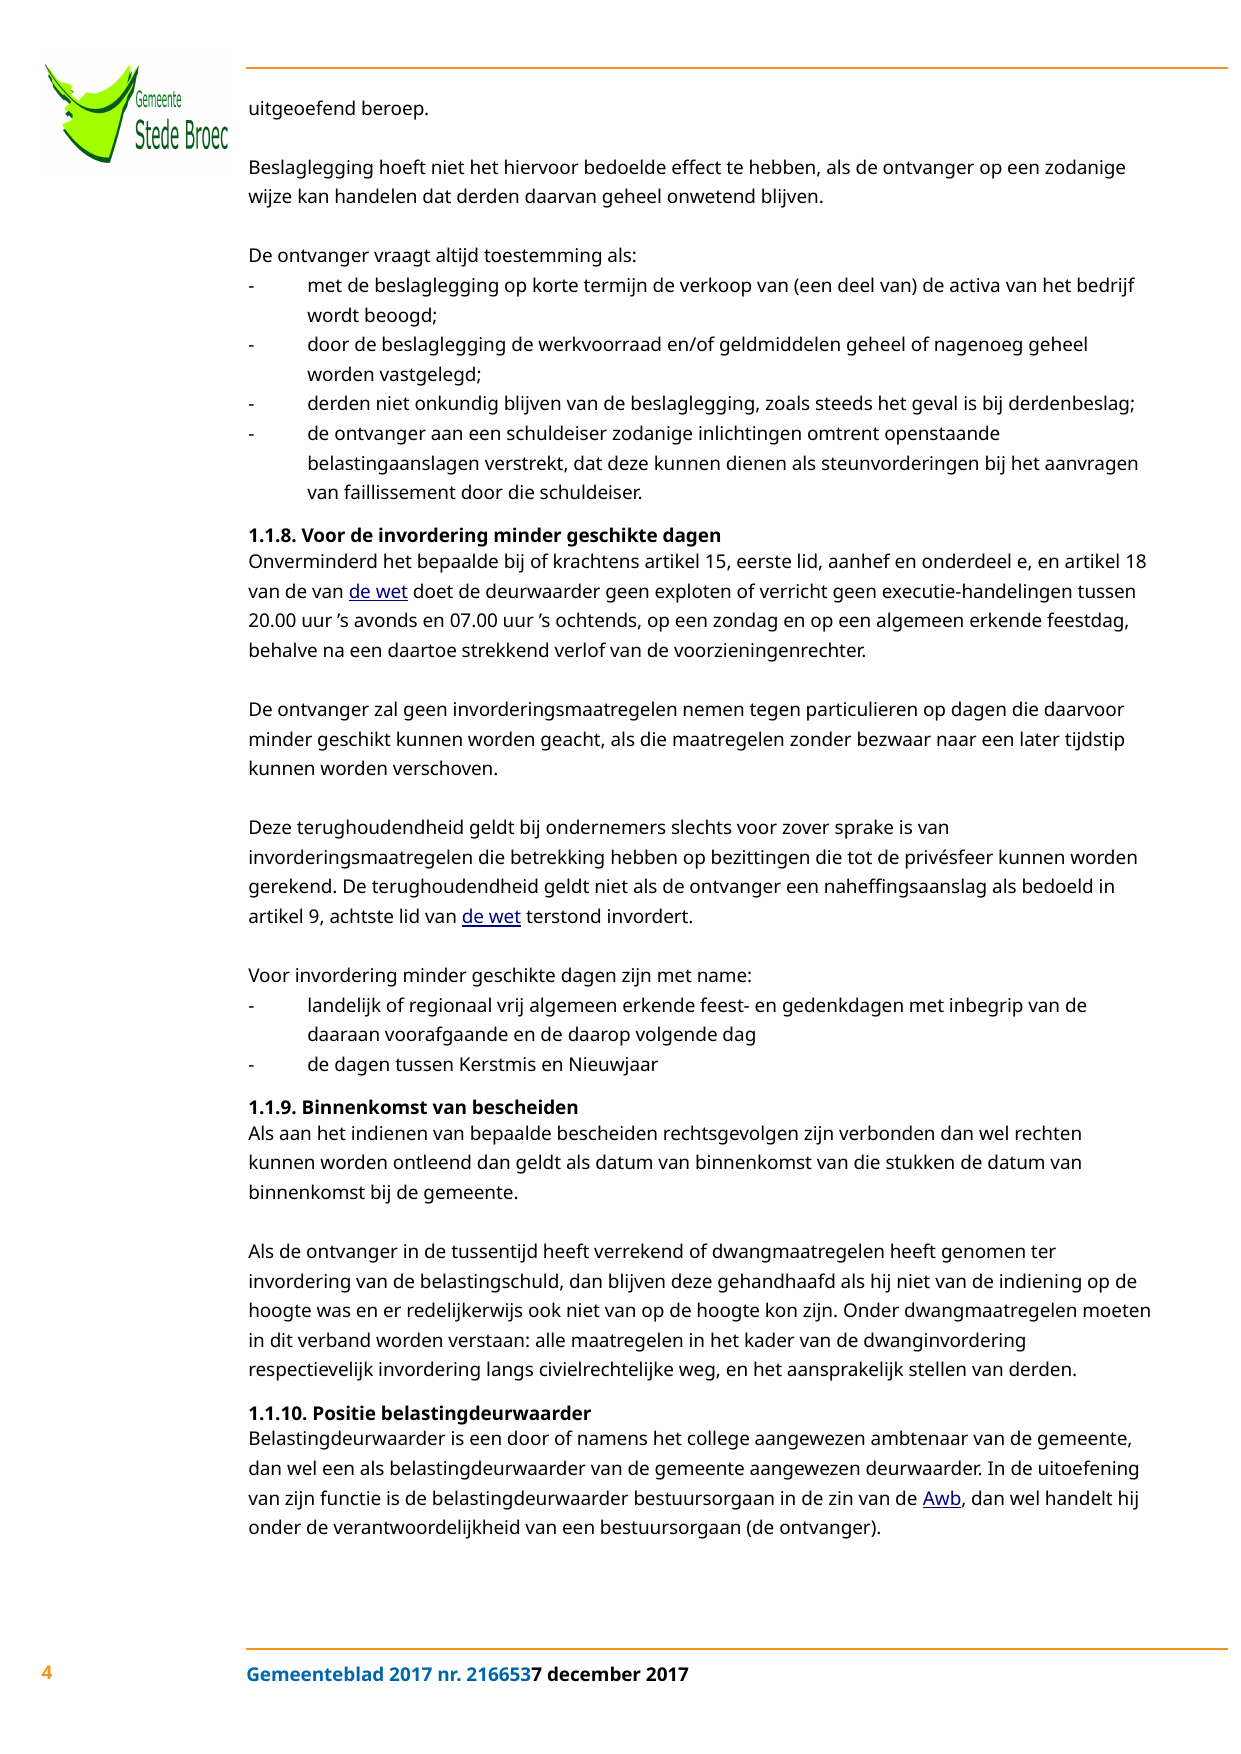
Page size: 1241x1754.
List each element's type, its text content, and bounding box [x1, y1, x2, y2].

text Als aan het indienen van bepaalde bescheiden rechtsgevolgen zijn verbonden dan wel rechten kunnen worden ontleend dan geldt als datum van binnenkomst van die stukken de datum van binnenkomst bij de gemeente. [248, 1120, 1152, 1205]
list met de beslaglegging op korte termijn de verkoop van (een deel van) de activa van het bedrijf wordt beoogd; [248, 272, 1152, 328]
text De ontvanger vraagt altijd toestemming als: [248, 243, 1152, 268]
list door de beslaglegging de werkvoorraad en/of geldmiddelen geheel of nagenoeg geheel worden vastgelegd; [248, 331, 1152, 387]
list derden niet onkundig blijven van de beslaglegging, zoals steeds het geval is bij derdenbeslag; [248, 391, 1152, 416]
text Onverminderd het bepaalde bij of krachtens artikel 15, eerste lid, aanhef en onderdeel e, en artikel 18 van de van de wet doet de deurwaarder geen exploten of verricht geen executie-handelingen tussen 20.00 uur ’s avonds en 07.00 uur ’s ochtends, op een zondag en op een algemeen erkende feestdag, behalve na een daartoe strekkend verlof van de voorzieningenrechter. [248, 548, 1152, 663]
picture [41, 47, 231, 172]
text 1.1.10. Positie belastingdeurwaarder [248, 1400, 1152, 1426]
text Als de ontvanger in de tussentijd heeft verrekend of dwangmaatregelen heeft genomen ter invordering van de belastingschuld, dan blijven deze gehandhaafd als hij niet van de indiening op de hoogte was en er redelijkerwijs ook niet van op de hoogte kon zijn. Onder dwangmaatregelen moeten in dit verband worden verstaan: alle maatregelen in het kader van de dwanginvordering respectievelijk invordering langs civielrechtelijke weg, en het aansprakelijk stellen van derden. [248, 1238, 1152, 1382]
text Belastingdeurwaarder is een door of namens het college aangewezen ambtenaar van de gemeente, dan wel een als belastingdeurwaarder van de gemeente aangewezen deurwaarder. In de uitoefening van zijn functie is de belastingdeurwaarder bestuursorgaan in de zin van de Awb, dan wel handelt hij onder de verantwoordelijkheid van een bestuursorgaan (de ontvanger). [248, 1426, 1152, 1540]
text 1.1.8. Voor de invordering minder geschikte dagen [248, 522, 1152, 548]
text Beslaglegging hoeft niet het hiervoor bedoelde effect te hebben, als de ontvanger op een zodanige wijze kan handelen dat derden daarvan geheel onwetend blijven. [248, 154, 1152, 209]
list de ontvanger aan een schuldeiser zodanige inlichtingen omtrent openstaande belastingaanslagen verstrekt, dat deze kunnen dienen als steunvorderingen bij het aanvragen van faillissement door die schuldeiser. [248, 420, 1152, 505]
text uitgeoefend beroep. [248, 95, 1152, 121]
list de dagen tussen Kerstmis en Nieuwjaar [248, 1051, 1152, 1077]
list landelijk of regionaal vrij algemeen erkende feest- en gedenkdagen met inbegrip van de daaraan voorafgaande en de daarop volgende dag [248, 992, 1152, 1047]
text Voor invordering minder geschikte dagen zijn met name: [248, 962, 1152, 988]
text De ontvanger zal geen invorderingsmaatregelen nemen tegen particulieren op dagen die daarvoor minder geschikt kunnen worden geacht, als die maatregelen zonder bezwaar naar een later tijdstip kunnen worden verschoven. [248, 696, 1152, 781]
text Deze terughoudendheid geldt bij ondernemers slechts voor zover sprake is van invorderingsmaatregelen die betrekking hebben op bezittingen die tot de privésfeer kunnen worden gerekend. De terughoudendheid geldt niet als de ontvanger een naheffingsaanslag als bedoeld in artikel 9, achtste lid van de wet terstond invordert. [248, 814, 1152, 929]
text 1.1.9. Binnenkomst van bescheiden [248, 1094, 1152, 1120]
